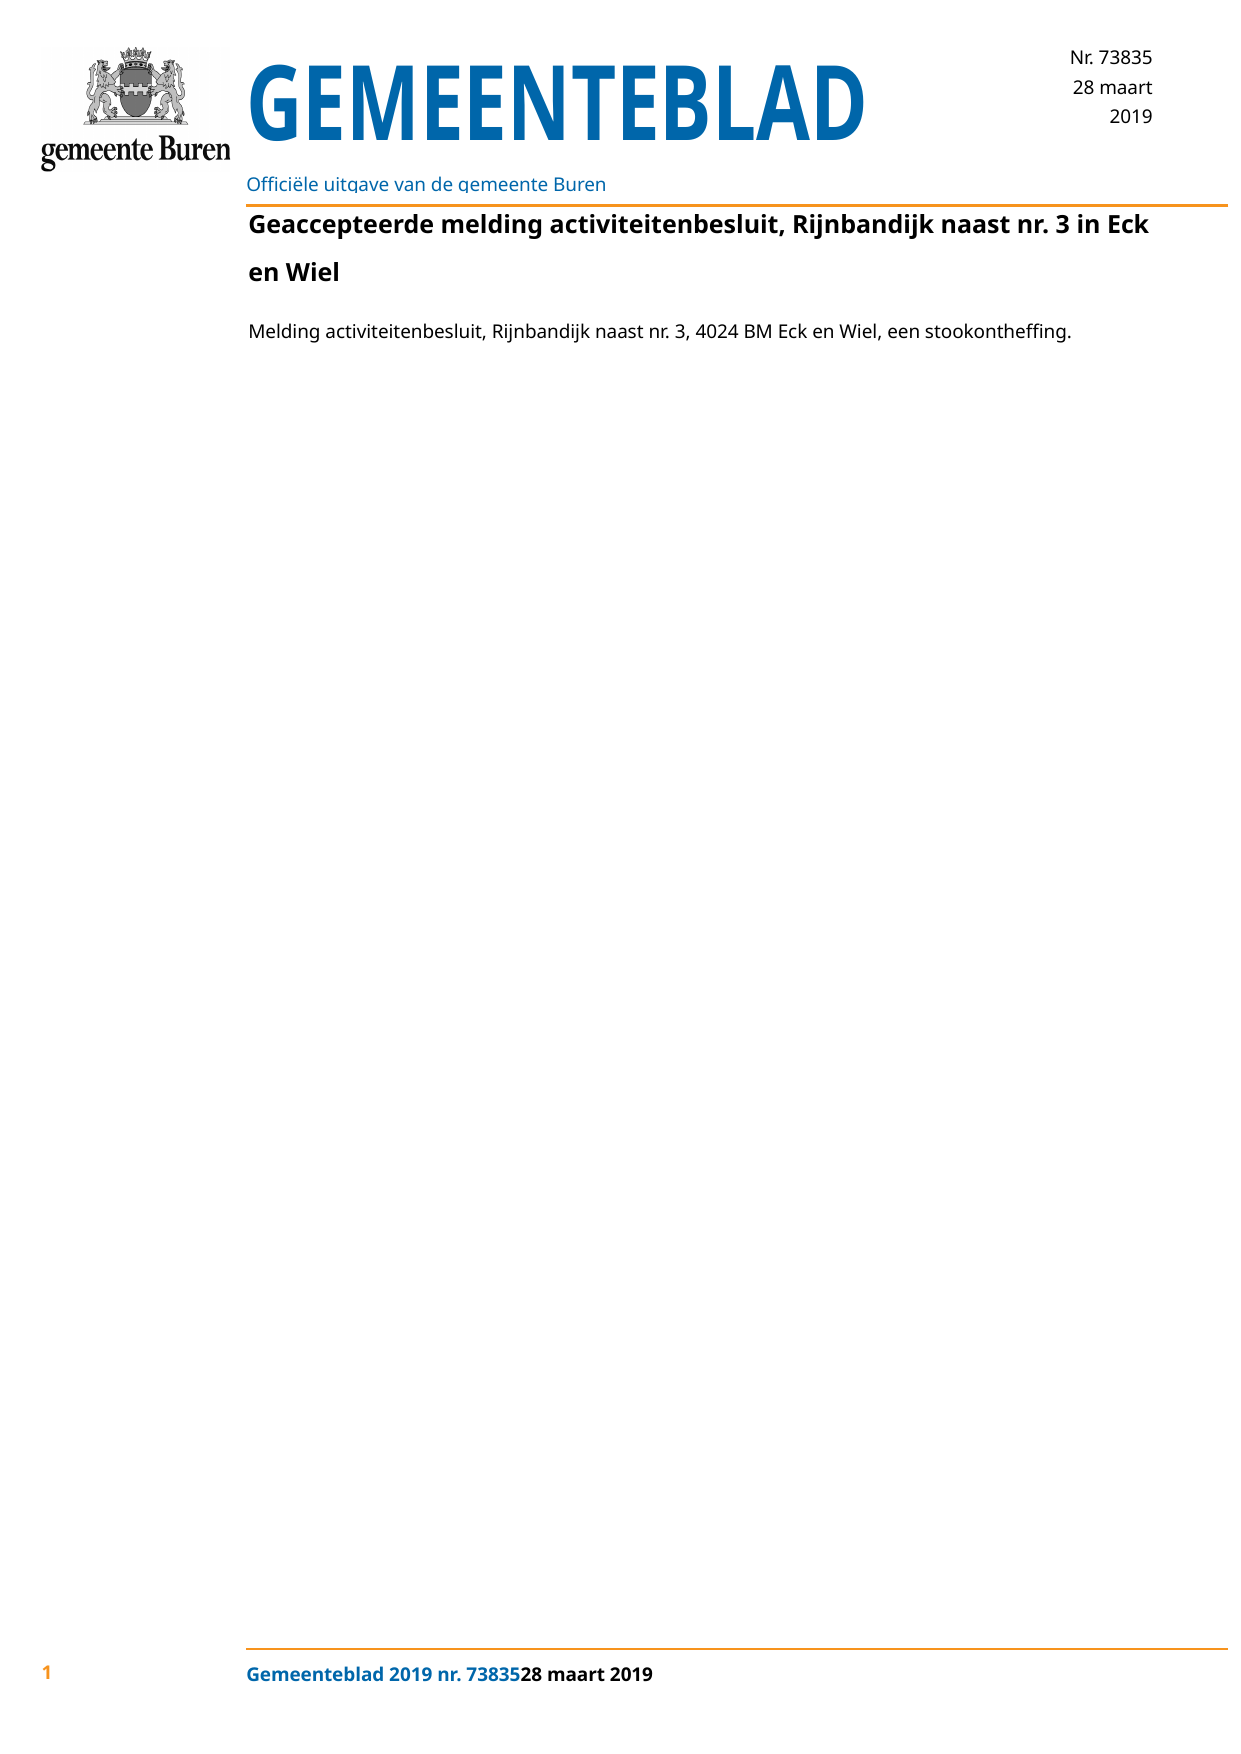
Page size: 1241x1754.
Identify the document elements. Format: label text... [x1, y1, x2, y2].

text Melding activiteitenbesluit, Rijnbandijk naast nr. 3, 4024 BM Eck en Wiel, een stookontheffing. [248, 318, 1152, 344]
text Geaccepteerde melding activiteitenbesluit, Rijnbandijk naast nr. 3 in Eck en Wiel [248, 207, 1152, 288]
picture [41, 47, 231, 172]
